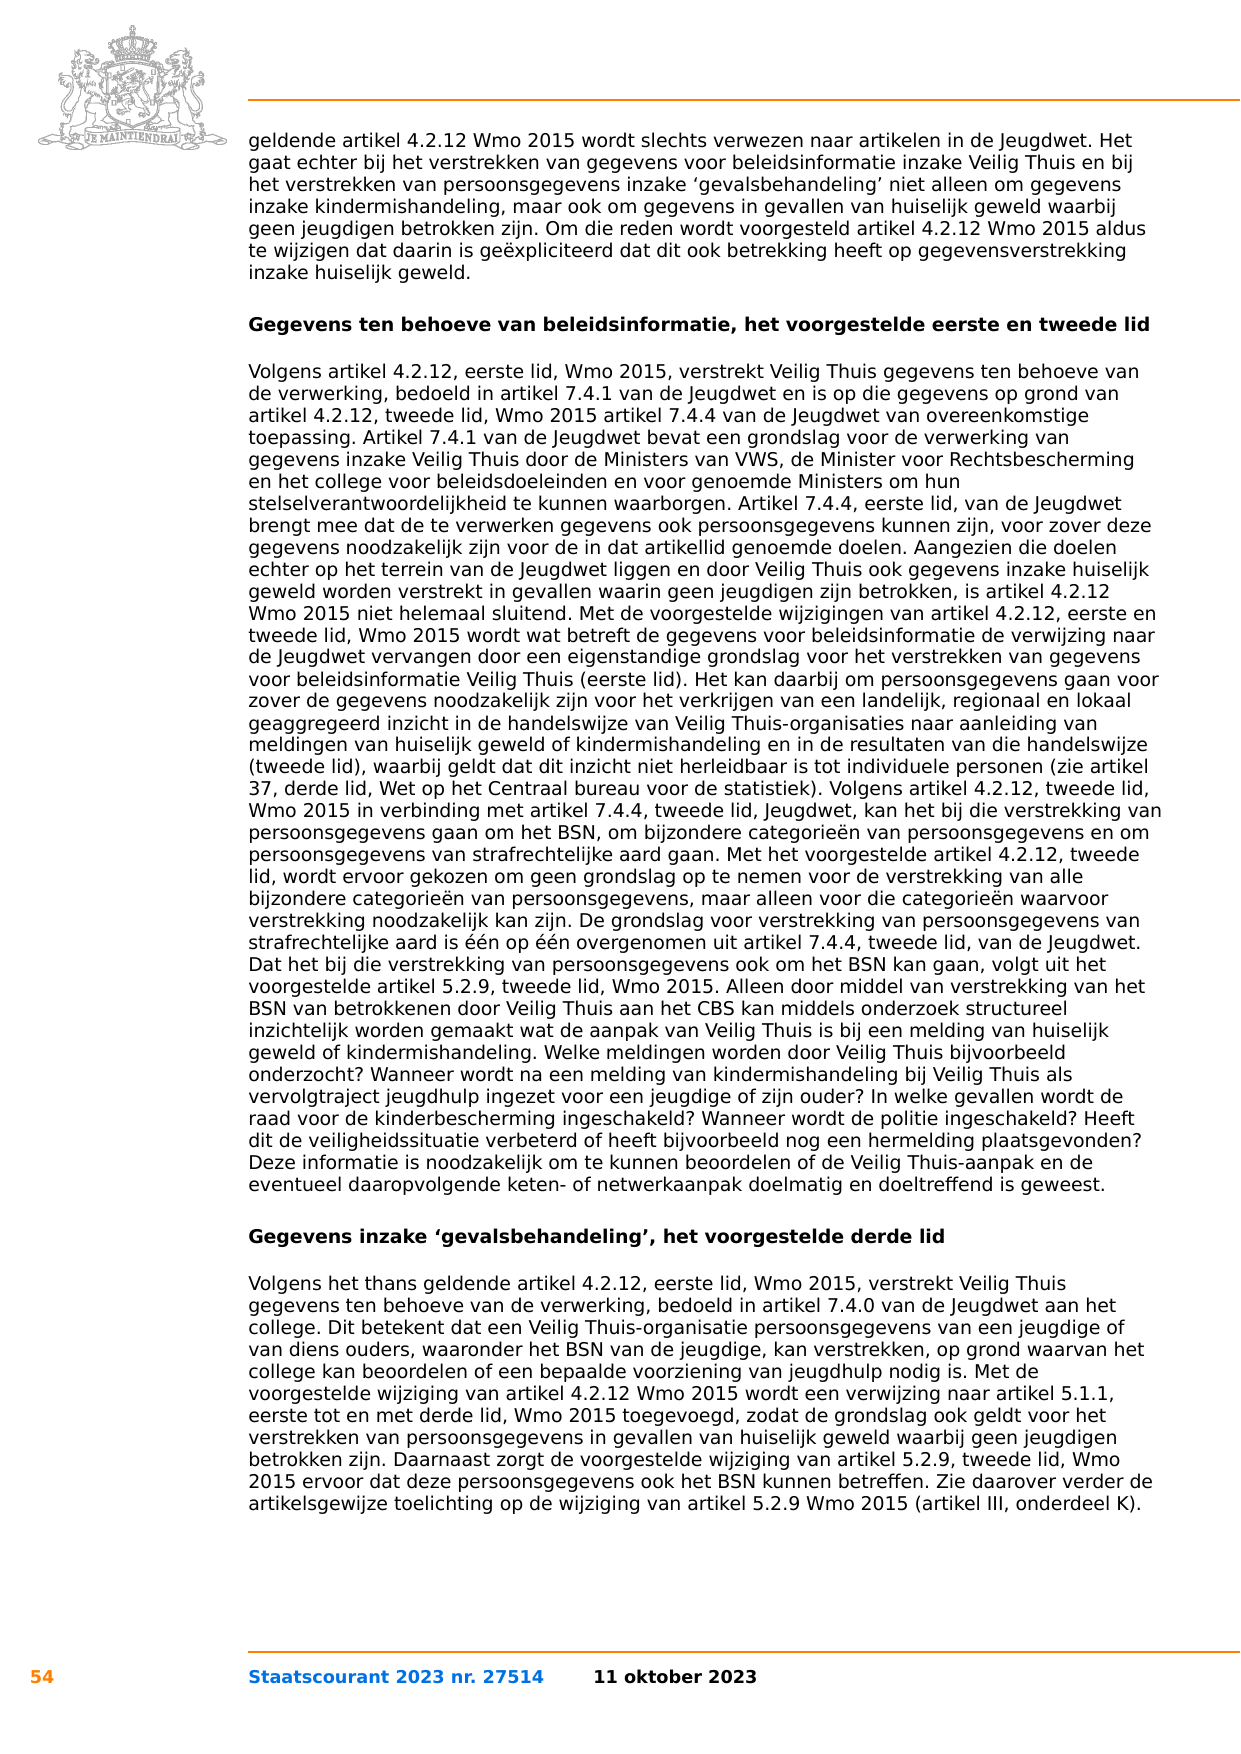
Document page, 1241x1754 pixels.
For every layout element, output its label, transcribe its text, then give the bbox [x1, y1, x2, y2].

text Volgens het thans geldende artikel 4.2.12, eerste lid, Wmo 2015, verstrekt Veilig Thuis gegevens ten behoeve van de verwerking, bedoeld in artikel 7.4.0 van de Jeugdwet aan het college. Dit betekent dat een Veilig Thuis-organisatie persoonsgegevens van een jeugdige of van diens ouders, waaronder het BSN van de jeugdige, kan verstrekken, op grond waarvan het college kan beoordelen of een bepaalde voorziening van jeugdhulp nodig is. Met de voorgestelde wijziging van artikel 4.2.12 Wmo 2015 wordt een verwijzing naar artikel 5.1.1, eerste tot en met derde lid, Wmo 2015 toegevoegd, zodat de grondslag ook geldt voor het verstrekken van persoonsgegevens in gevallen van huiselijk geweld waarbij geen jeugdigen betrokken zijn. Daarnaast zorgt de voorgestelde wijziging van artikel 5.2.9, tweede lid, Wmo 2015 ervoor dat deze persoonsgegevens ook het BSN kunnen betreffen. Zie daarover verder de artikelsgewijze toelichting op de wijziging van artikel 5.2.9 Wmo 2015 (artikel III, onderdeel K). [248, 1273, 1163, 1515]
subtitle Gegevens ten behoeve van beleidsinformatie, het voorgestelde eerste en tweede lid [248, 314, 1163, 336]
text Volgens artikel 4.2.12, eerste lid, Wmo 2015, verstrekt Veilig Thuis gegevens ten behoeve van de verwerking, bedoeld in artikel 7.4.1 van de Jeugdwet en is op die gegevens op grond van artikel 4.2.12, tweede lid, Wmo 2015 artikel 7.4.4 van de Jeugdwet van overeenkomstige toepassing. Artikel 7.4.1 van de Jeugdwet bevat een grondslag voor de verwerking van gegevens inzake Veilig Thuis door de Ministers van VWS, de Minister voor Rechtsbescherming en het college voor beleidsdoeleinden en voor genoemde Ministers om hun stelselverantwoordelijkheid te kunnen waarborgen. Artikel 7.4.4, eerste lid, van de Jeugdwet brengt mee dat de te verwerken gegevens ook persoonsgegevens kunnen zijn, voor zover deze gegevens noodzakelijk zijn voor de in dat artikellid genoemde doelen. Aangezien die doelen echter op het terrein van de Jeugdwet liggen en door Veilig Thuis ook gegevens inzake huiselijk geweld worden verstrekt in gevallen waarin geen jeugdigen zijn betrokken, is artikel 4.2.12 Wmo 2015 niet helemaal sluitend. Met de voorgestelde wijzigingen van artikel 4.2.12, eerste en tweede lid, Wmo 2015 wordt wat betreft de gegevens voor beleidsinformatie de verwijzing naar de Jeugdwet vervangen door een eigenstandige grondslag voor het verstrekken van gegevens voor beleidsinformatie Veilig Thuis (eerste lid). Het kan daarbij om persoonsgegevens gaan voor zover de gegevens noodzakelijk zijn voor het verkrijgen van een landelijk, regionaal en lokaal geaggregeerd inzicht in de handelswijze van Veilig Thuis-organisaties naar aanleiding van meldingen van huiselijk geweld of kindermishandeling en in de resultaten van die handelswijze (tweede lid), waarbij geldt dat dit inzicht niet herleidbaar is tot individuele personen (zie artikel 37, derde lid, Wet op het Centraal bureau voor de statistiek). Volgens artikel 4.2.12, tweede lid, Wmo 2015 in verbinding met artikel 7.4.4, tweede lid, Jeugdwet, kan het bij die verstrekking van persoonsgegevens gaan om het BSN, om bijzondere categorieën van persoonsgegevens en om persoonsgegevens van strafrechtelijke aard gaan. Met het voorgestelde artikel 4.2.12, tweede lid, wordt ervoor gekozen om geen grondslag op te nemen voor de verstrekking van alle bijzondere categorieën van persoonsgegevens, maar alleen voor die categorieën waarvoor verstrekking noodzakelijk kan zijn. De grondslag voor verstrekking van persoonsgegevens van strafrechtelijke aard is één op één overgenomen uit artikel 7.4.4, tweede lid, van de Jeugdwet. Dat het bij die verstrekking van persoonsgegevens ook om het BSN kan gaan, volgt uit het voorgestelde artikel 5.2.9, tweede lid, Wmo 2015. Alleen door middel van verstrekking van het BSN van betrokkenen door Veilig Thuis aan het CBS kan middels onderzoek structureel inzichtelijk worden gemaakt wat de aanpak van Veilig Thuis is bij een melding van huiselijk geweld of kindermishandeling. Welke meldingen worden door Veilig Thuis bijvoorbeeld onderzocht? Wanneer wordt na een melding van kindermishandeling bij Veilig Thuis als vervolgtraject jeugdhulp ingezet voor een jeugdige of zijn ouder? In welke gevallen wordt de raad voor de kinderbescherming ingeschakeld? Wanneer wordt de politie ingeschakeld? Heeft dit de veiligheidssituatie verbeterd of heeft bijvoorbeeld nog een hermelding plaatsgevonden? Deze informatie is noodzakelijk om te kunnen beoordelen of de Veilig Thuis-aanpak en de eventueel daaropvolgende keten- of netwerkaanpak doelmatig en doeltreffend is geweest. [248, 361, 1163, 1196]
text geldende artikel 4.2.12 Wmo 2015 wordt slechts verwezen naar artikelen in de Jeugdwet. Het gaat echter bij het verstrekken van gegevens voor beleidsinformatie inzake Veilig Thuis en bij het verstrekken van persoonsgegevens inzake ‘gevalsbehandeling’ niet alleen om gegevens inzake kindermishandeling, maar ook om gegevens in gevallen van huiselijk geweld waarbij geen jeugdigen betrokken zijn. Om die reden wordt voorgesteld artikel 4.2.12 Wmo 2015 aldus te wijzigen dat daarin is geëxpliciteerd dat dit ook betrekking heeft op gegevensverstrekking inzake huiselijk geweld. [248, 130, 1163, 284]
picture [38, 25, 227, 150]
subtitle Gegevens inzake ‘gevalsbehandeling’, het voorgestelde derde lid [248, 1226, 1163, 1248]
